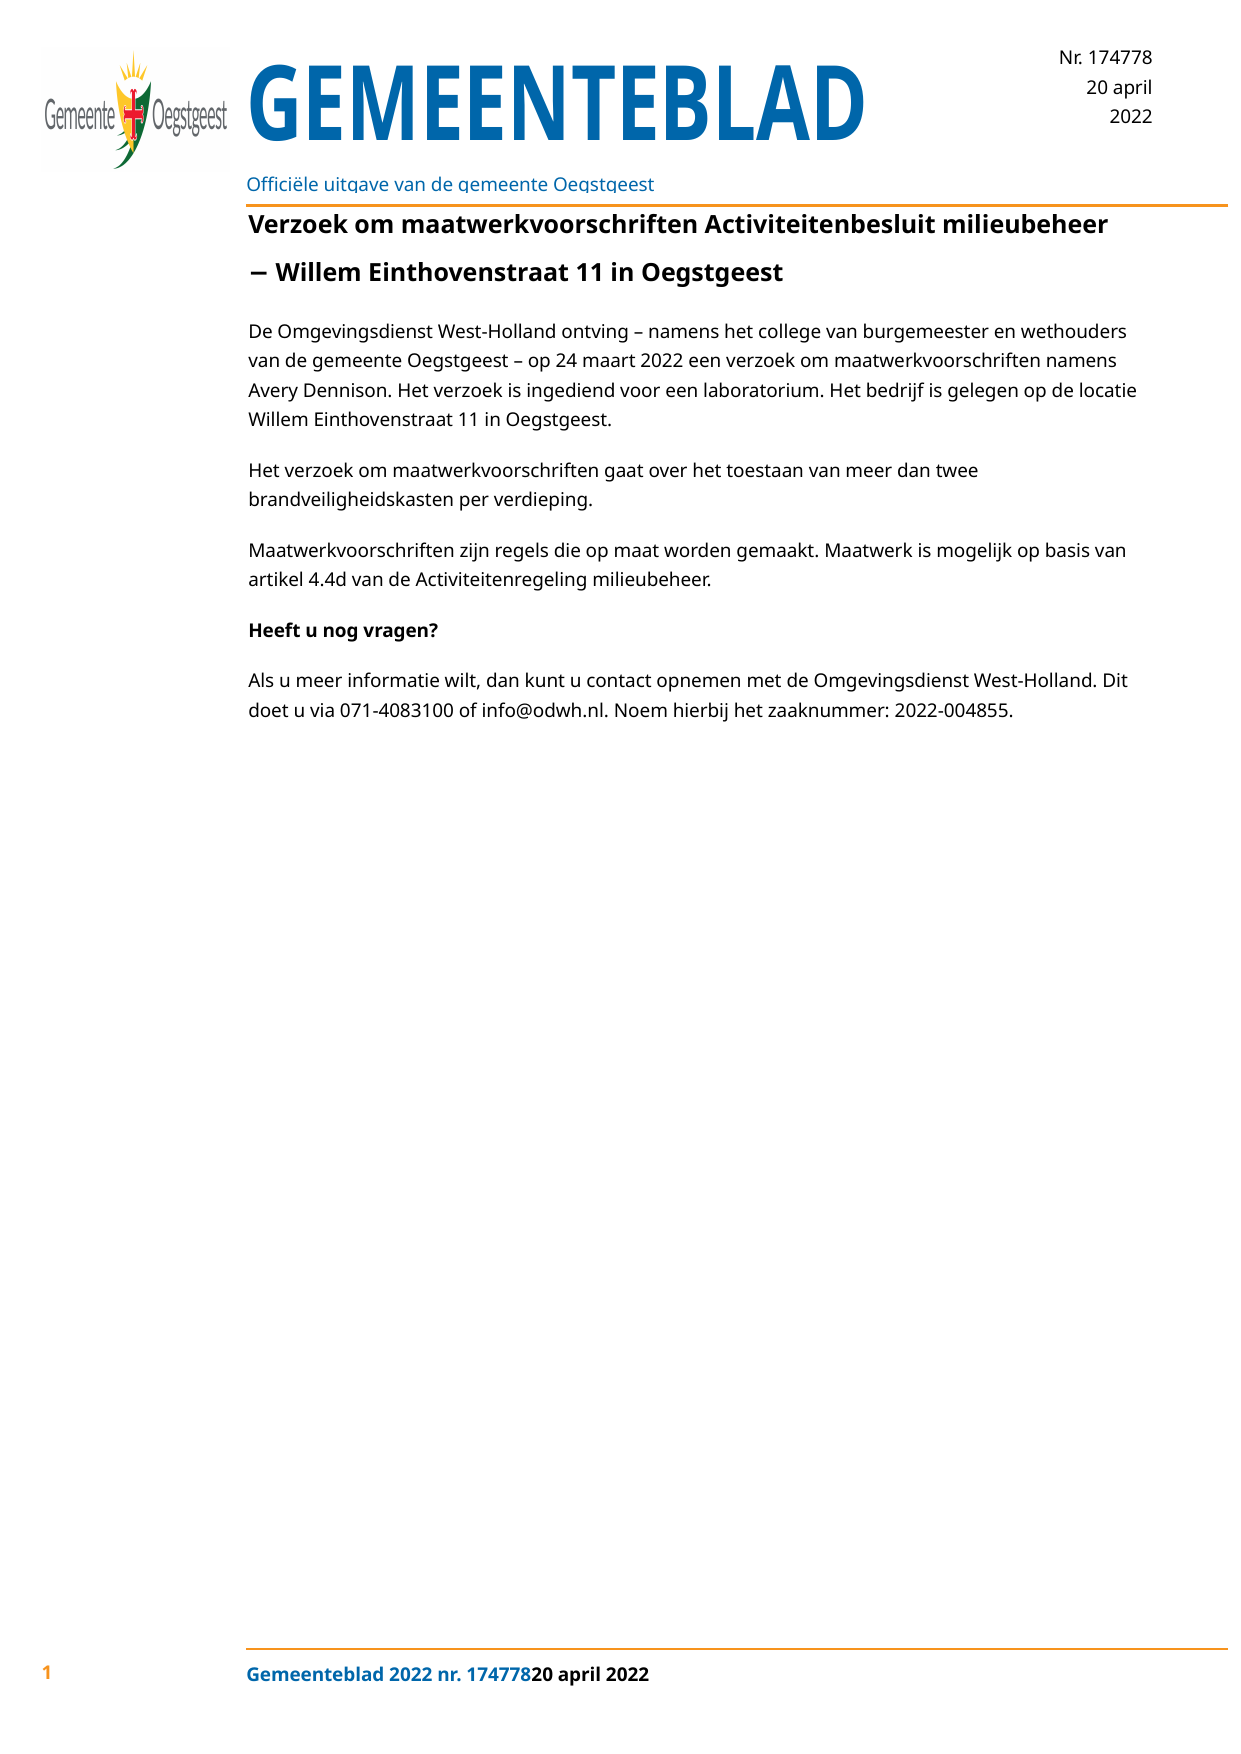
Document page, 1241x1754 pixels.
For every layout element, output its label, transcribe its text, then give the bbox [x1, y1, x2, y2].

text Als u meer informatie wilt, dan kunt u contact opnemen met de Omgevingsdienst West-Holland. Dit doet u via 071‑4083100 of info@odwh.nl. Noem hierbij het zaaknummer: 2022-004855. [248, 667, 1152, 723]
text De Omgevingsdienst West-Holland ontving – namens het college van burgemeester en wethouders van de gemeente Oegstgeest – op 24 maart 2022 een verzoek om maatwerkvoorschriften namens Avery Dennison. Het verzoek is ingediend voor een laboratorium. Het bedrijf is gelegen op de locatie Willem Einthovenstraat 11 in Oegstgeest. [248, 318, 1152, 432]
picture [41, 47, 231, 172]
text Heeft u nog vragen? [248, 617, 1152, 643]
text Verzoek om maatwerkvoorschriften Activiteitenbesluit milieubeheer − Willem Einthovenstraat 11 in Oegstgeest [248, 207, 1152, 288]
text Het verzoek om maatwerkvoorschriften gaat over het toestaan van meer dan twee brandveiligheidskasten per verdieping. [248, 457, 1152, 512]
text Maatwerkvoorschriften zijn regels die op maat worden gemaakt. Maatwerk is mogelijk op basis van artikel 4.4d van de Activiteitenregeling milieubeheer. [248, 537, 1152, 592]
